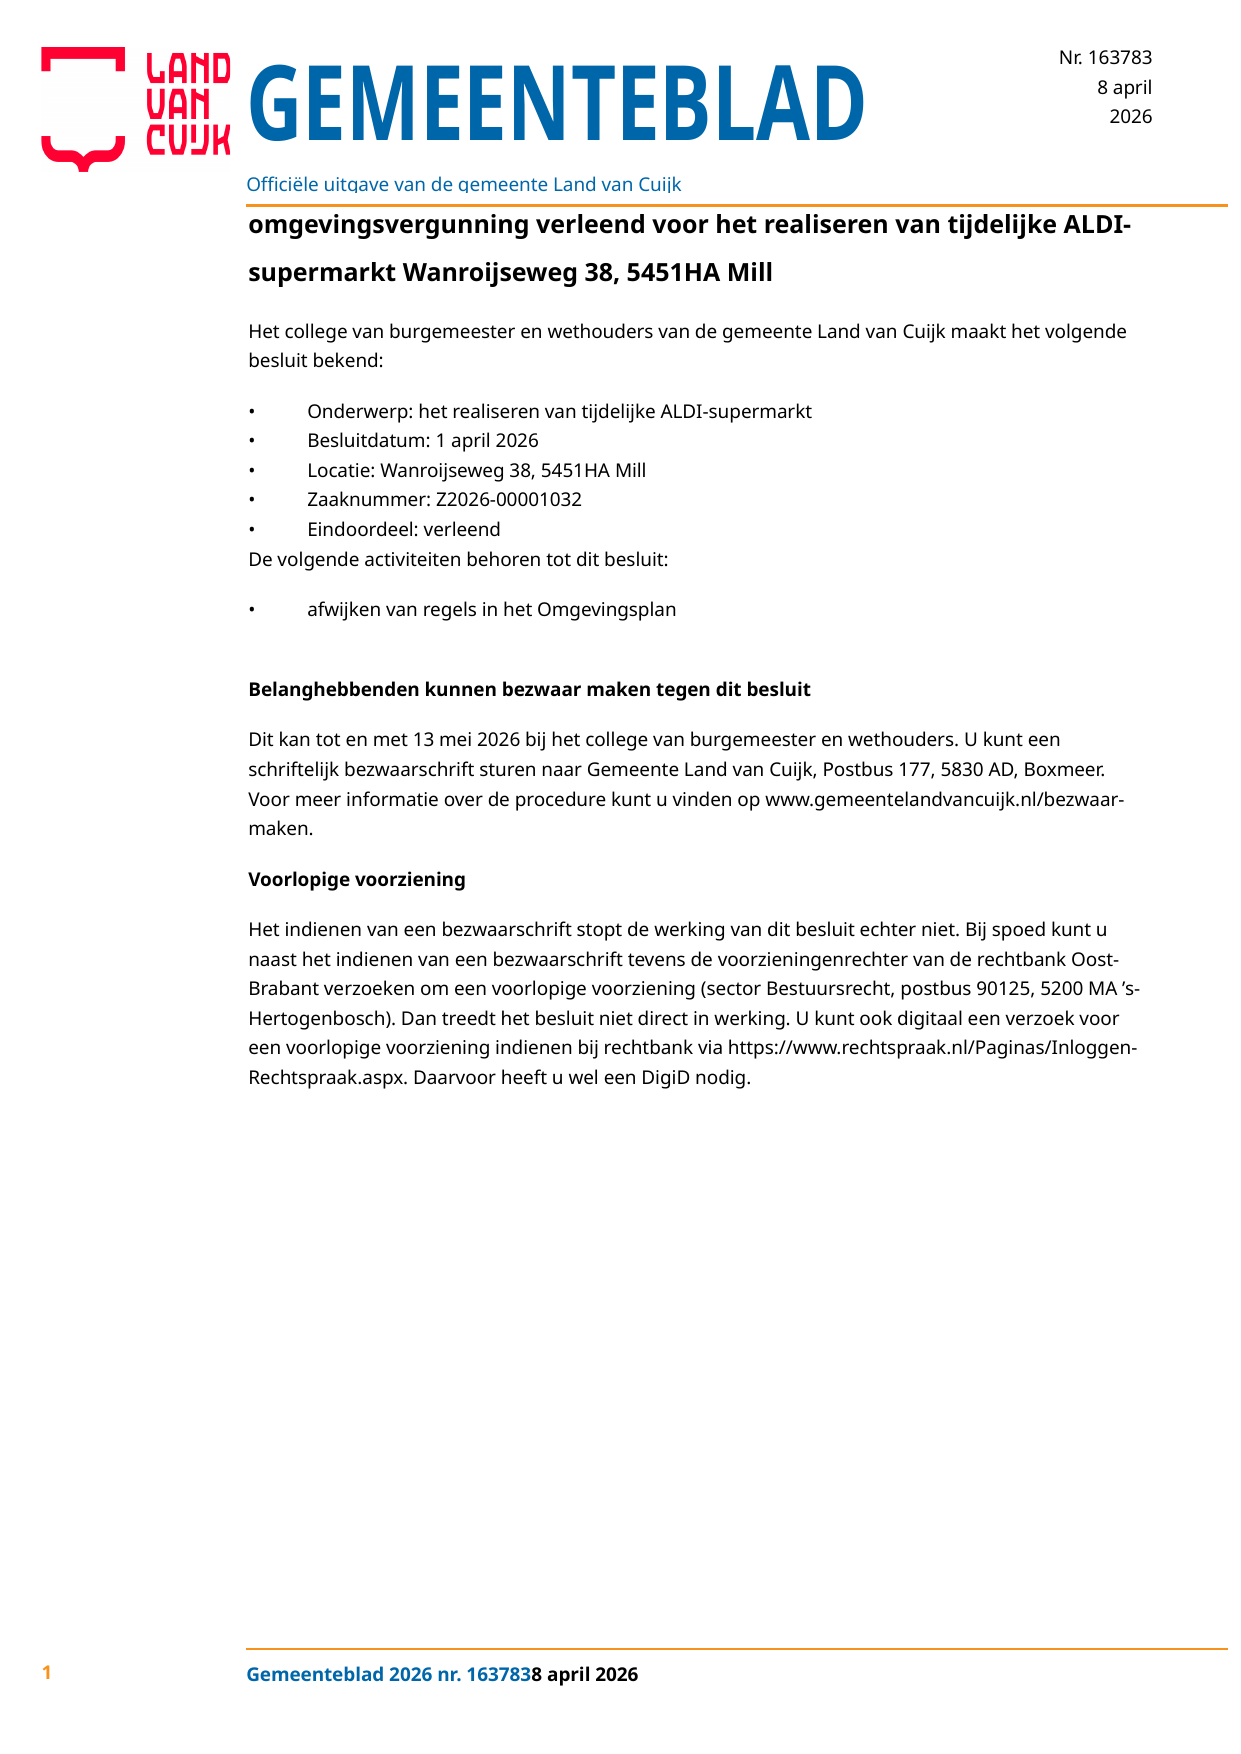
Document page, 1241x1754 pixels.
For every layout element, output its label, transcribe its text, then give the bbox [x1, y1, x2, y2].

picture [41, 47, 231, 172]
text Het college van burgemeester en wethouders van de gemeente Land van Cuijk maakt het volgende besluit bekend: [248, 318, 1152, 373]
list Onderwerp: het realiseren van tijdelijke ALDI-supermarkt [248, 398, 1152, 424]
list Locatie: Wanroijseweg 38, 5451HA Mill [248, 457, 1152, 483]
text Het indienen van een bezwaarschrift stopt de werking van dit besluit echter niet. Bij spoed kunt u naast het indienen van een bezwaarschrift tevens de voorzieningenrechter van de rechtbank Oost-Brabant verzoeken om een voorlopige voorziening (sector Bestuursrecht, postbus 90125, 5200 MA ’s-Hertogenbosch). Dan treedt het besluit niet direct in werking. U kunt ook digitaal een verzoek voor een voorlopige voorziening indienen bij rechtbank via https://www.rechtspraak.nl/Paginas/Inloggen-Rechtspraak.aspx. Daarvoor heeft u wel een DigiD nodig. [248, 916, 1152, 1090]
text De volgende activiteiten behoren tot dit besluit: [248, 546, 1152, 572]
text Belanghebbenden kunnen bezwaar maken tegen dit besluit [248, 676, 1152, 702]
text Voorlopige voorziening [248, 866, 1152, 892]
text Dit kan tot en met 13 mei 2026 bij het college van burgemeester en wethouders. U kunt een schriftelijk bezwaarschrift sturen naar Gemeente Land van Cuijk, Postbus 177, 5830 AD, Boxmeer. Voor meer informatie over de procedure kunt u vinden op www.gemeentelandvancuijk.nl/bezwaar-maken. [248, 727, 1152, 841]
list afwijken van regels in het Omgevingsplan [248, 596, 1152, 622]
text omgevingsvergunning verleend voor het realiseren van tijdelijke ALDI-supermarkt Wanroijseweg 38, 5451HA Mill [248, 207, 1152, 288]
list Eindoordeel: verleend [248, 516, 1152, 542]
list Besluitdatum: 1 april 2026 [248, 427, 1152, 453]
list Zaaknummer: Z2026-00001032 [248, 487, 1152, 512]
